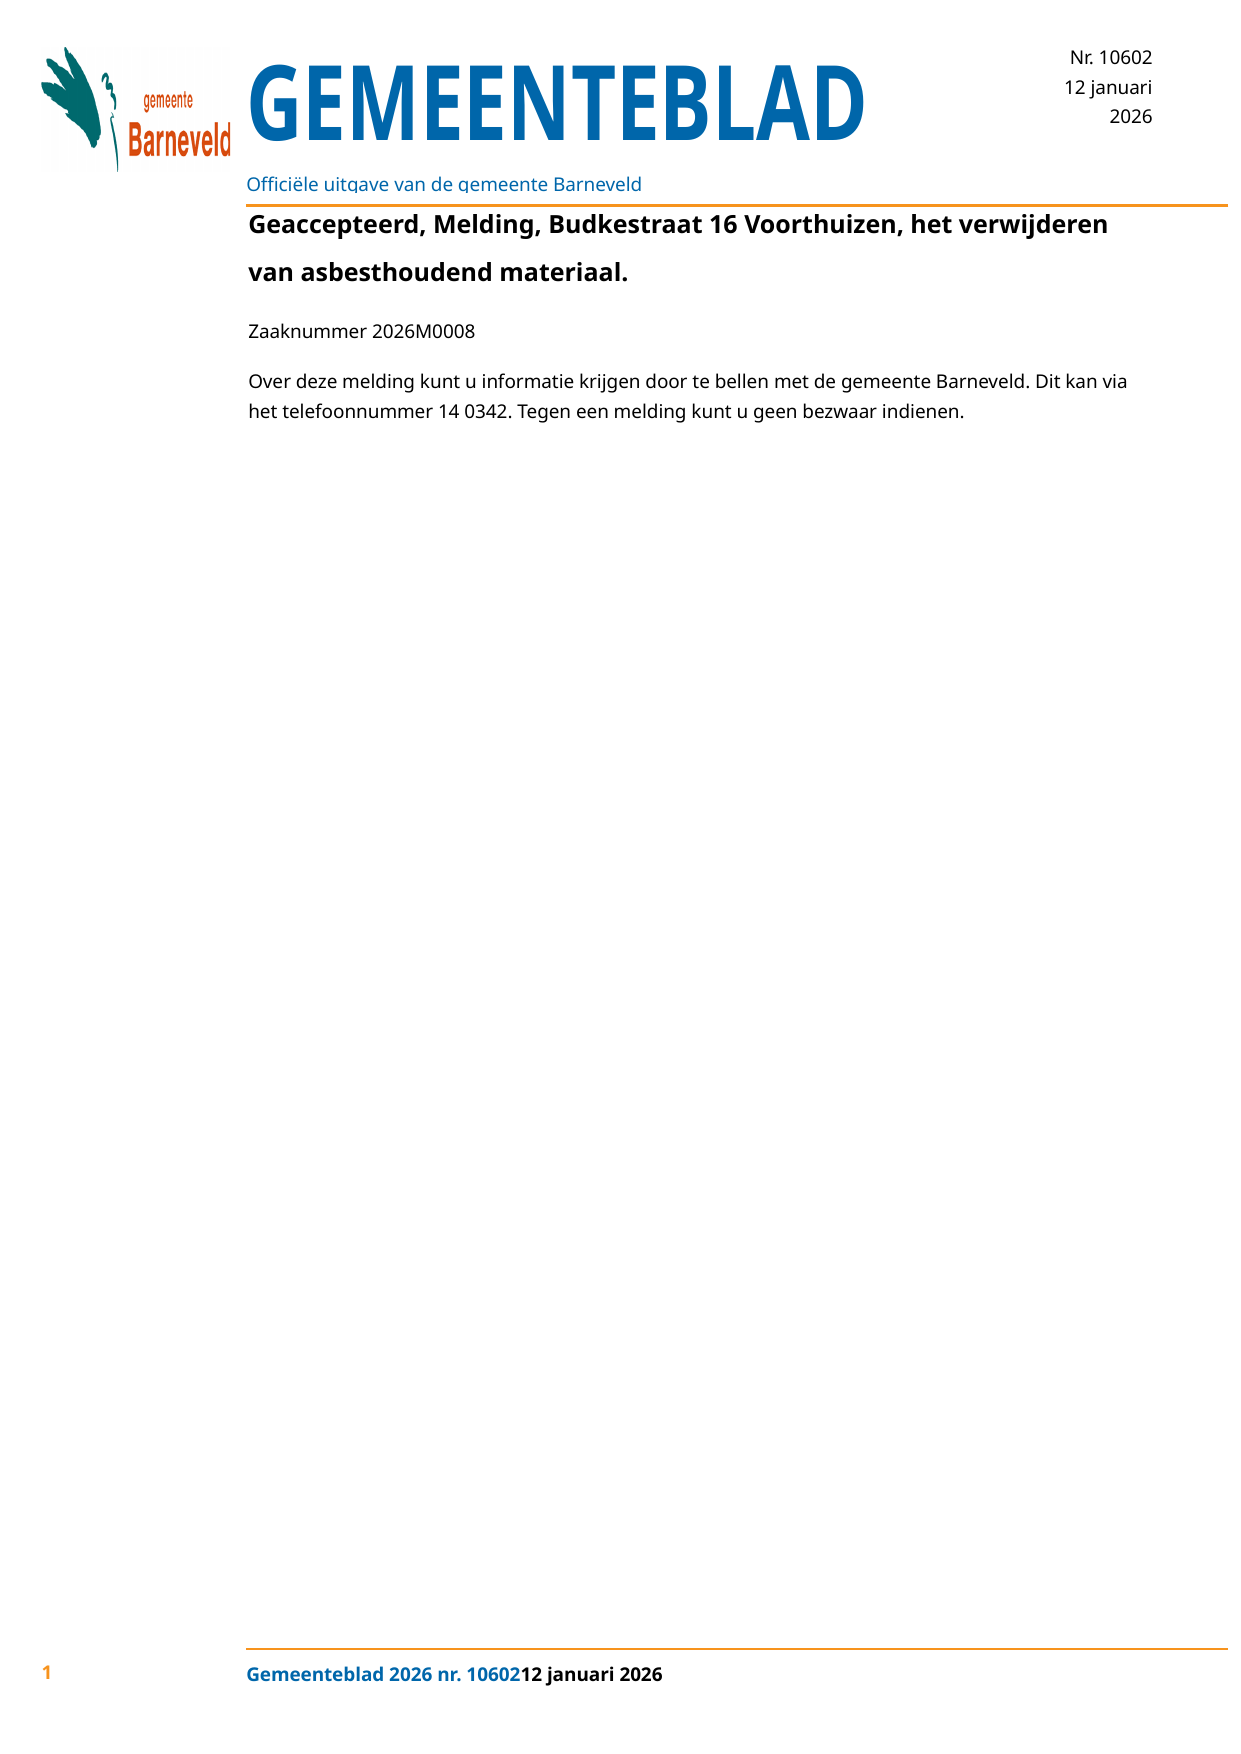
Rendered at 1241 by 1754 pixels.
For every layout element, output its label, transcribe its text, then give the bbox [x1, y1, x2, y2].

text Geaccepteerd, Melding, Budkestraat 16 Voorthuizen, het verwijderen van asbesthoudend materiaal. [248, 207, 1152, 288]
text Zaaknummer 2026M0008 [248, 318, 1152, 344]
text Over deze melding kunt u informatie krijgen door te bellen met de gemeente Barneveld. Dit kan via het telefoonnummer 14 0342. Tegen een melding kunt u geen bezwaar indienen. [248, 368, 1152, 424]
picture [41, 47, 231, 172]
